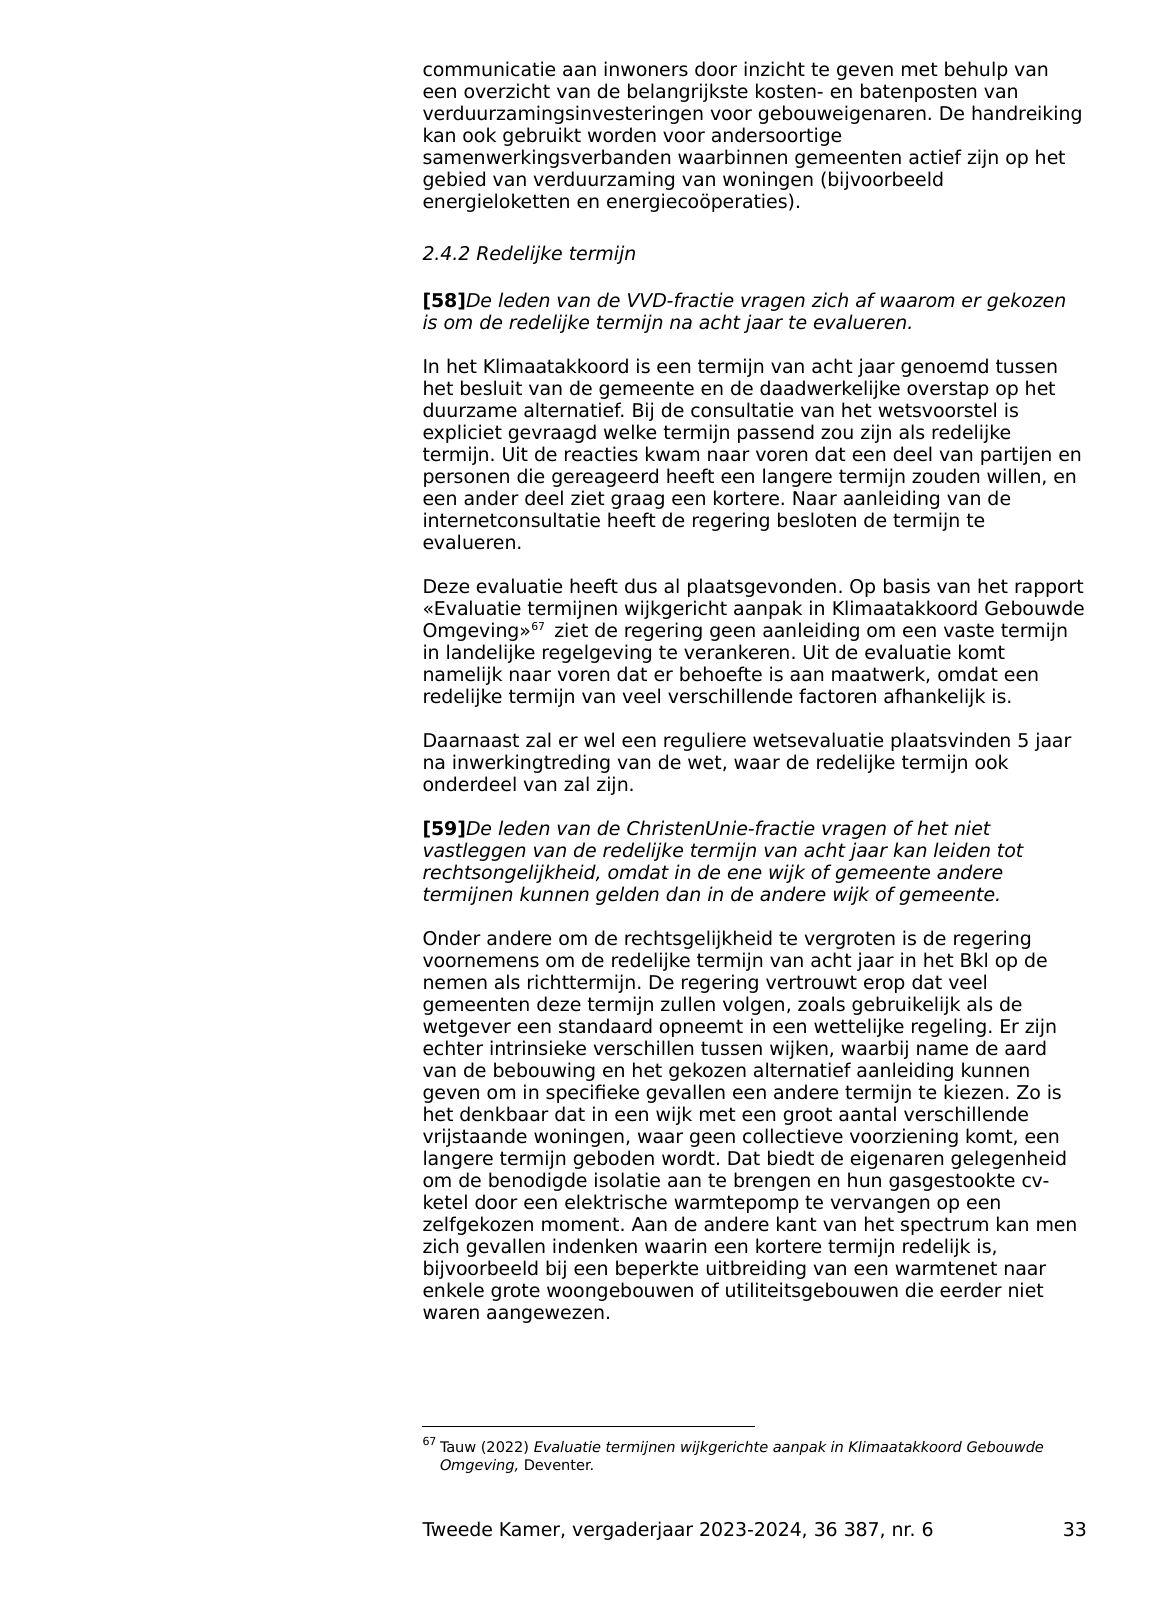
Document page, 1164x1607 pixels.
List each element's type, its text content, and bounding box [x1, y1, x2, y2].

text communicatie aan inwoners door inzicht te geven met behulp van een overzicht van de belangrijkste kosten- en batenposten van verduurzamingsinvesteringen voor gebouweigenaren. De handreiking kan ook gebruikt worden voor andersoortige samenwerkingsverbanden waarbinnen gemeenten actief zijn op het gebied van verduurzaming van woningen (bijvoorbeeld energieloketten en energiecoöperaties). [422, 59, 1087, 213]
text Daarnaast zal er wel een reguliere wetsevaluatie plaatsvinden 5 jaar na inwerkingtreding van de wet, waar de redelijke termijn ook onderdeel van zal zijn. [422, 730, 1087, 796]
text [58]De leden van de VVD-fractie vragen zich af waarom er gekozen is om de redelijke termijn na acht jaar te evalueren. [422, 290, 1087, 334]
text In het Klimaatakkoord is een termijn van acht jaar genoemd tussen het besluit van de gemeente en de daadwerkelijke overstap op het duurzame alternatief. Bij de consultatie van het wetsvoorstel is expliciet gevraagd welke termijn passend zou zijn als redelijke termijn. Uit de reacties kwam naar voren dat een deel van partijen en personen die gereageerd heeft een langere termijn zouden willen, en een ander deel ziet graag een kortere. Naar aanleiding van de internetconsultatie heeft de regering besloten de termijn te evalueren. [422, 356, 1087, 554]
text Onder andere om de rechtsgelijkheid te vergroten is de regering voornemens om de redelijke termijn van acht jaar in het Bkl op de nemen als richttermijn. De regering vertrouwt erop dat veel gemeenten deze termijn zullen volgen, zoals gebruikelijk als de wetgever een standaard opneemt in een wettelijke regeling. Er zijn echter intrinsieke verschillen tussen wijken, waarbij name de aard van de bebouwing en het gekozen alternatief aanleiding kunnen geven om in specifieke gevallen een andere termijn te kiezen. Zo is het denkbaar dat in een wijk met een groot aantal verschillende vrijstaande woningen, waar geen collectieve voorziening komt, een langere termijn geboden wordt. Dat biedt de eigenaren gelegenheid om de benodigde isolatie aan te brengen en hun gasgestookte cv-ketel door een elektrische warmtepomp te vervangen op een zelfgekozen moment. Aan de andere kant van het spectrum kan men zich gevallen indenken waarin een kortere termijn redelijk is, bijvoorbeeld bij een beperkte uitbreiding van een warmtenet naar enkele grote woongebouwen of utiliteitsgebouwen die eerder niet waren aangewezen. [422, 928, 1087, 1324]
text [59]De leden van de ChristenUnie-fractie vragen of het niet vastleggen van de redelijke termijn van acht jaar kan leiden tot rechtsongelijkheid, omdat in de ene wijk of gemeente andere termijnen kunnen gelden dan in de andere wijk of gemeente. [422, 818, 1087, 906]
text Tauw (2022) Evaluatie termijnen wijkgerichte aanpak in Klimaatakkoord Gebouwde Omgeving, Deventer. [422, 1435, 1087, 1474]
text Deze evaluatie heeft dus al plaatsgevonden. Op basis van het rapport «Evaluatie termijnen wijkgericht aanpak in Klimaatakkoord Gebouwde Omgeving» ziet de regering geen aanleiding om een vaste termijn in landelijke regelgeving te verankeren. Uit de evaluatie komt namelijk naar voren dat er behoefte is aan maatwerk, omdat een redelijke termijn van veel verschillende factoren afhankelijk is. [422, 576, 1087, 708]
subtitle 2.4.2 Redelijke termijn [422, 243, 1087, 265]
